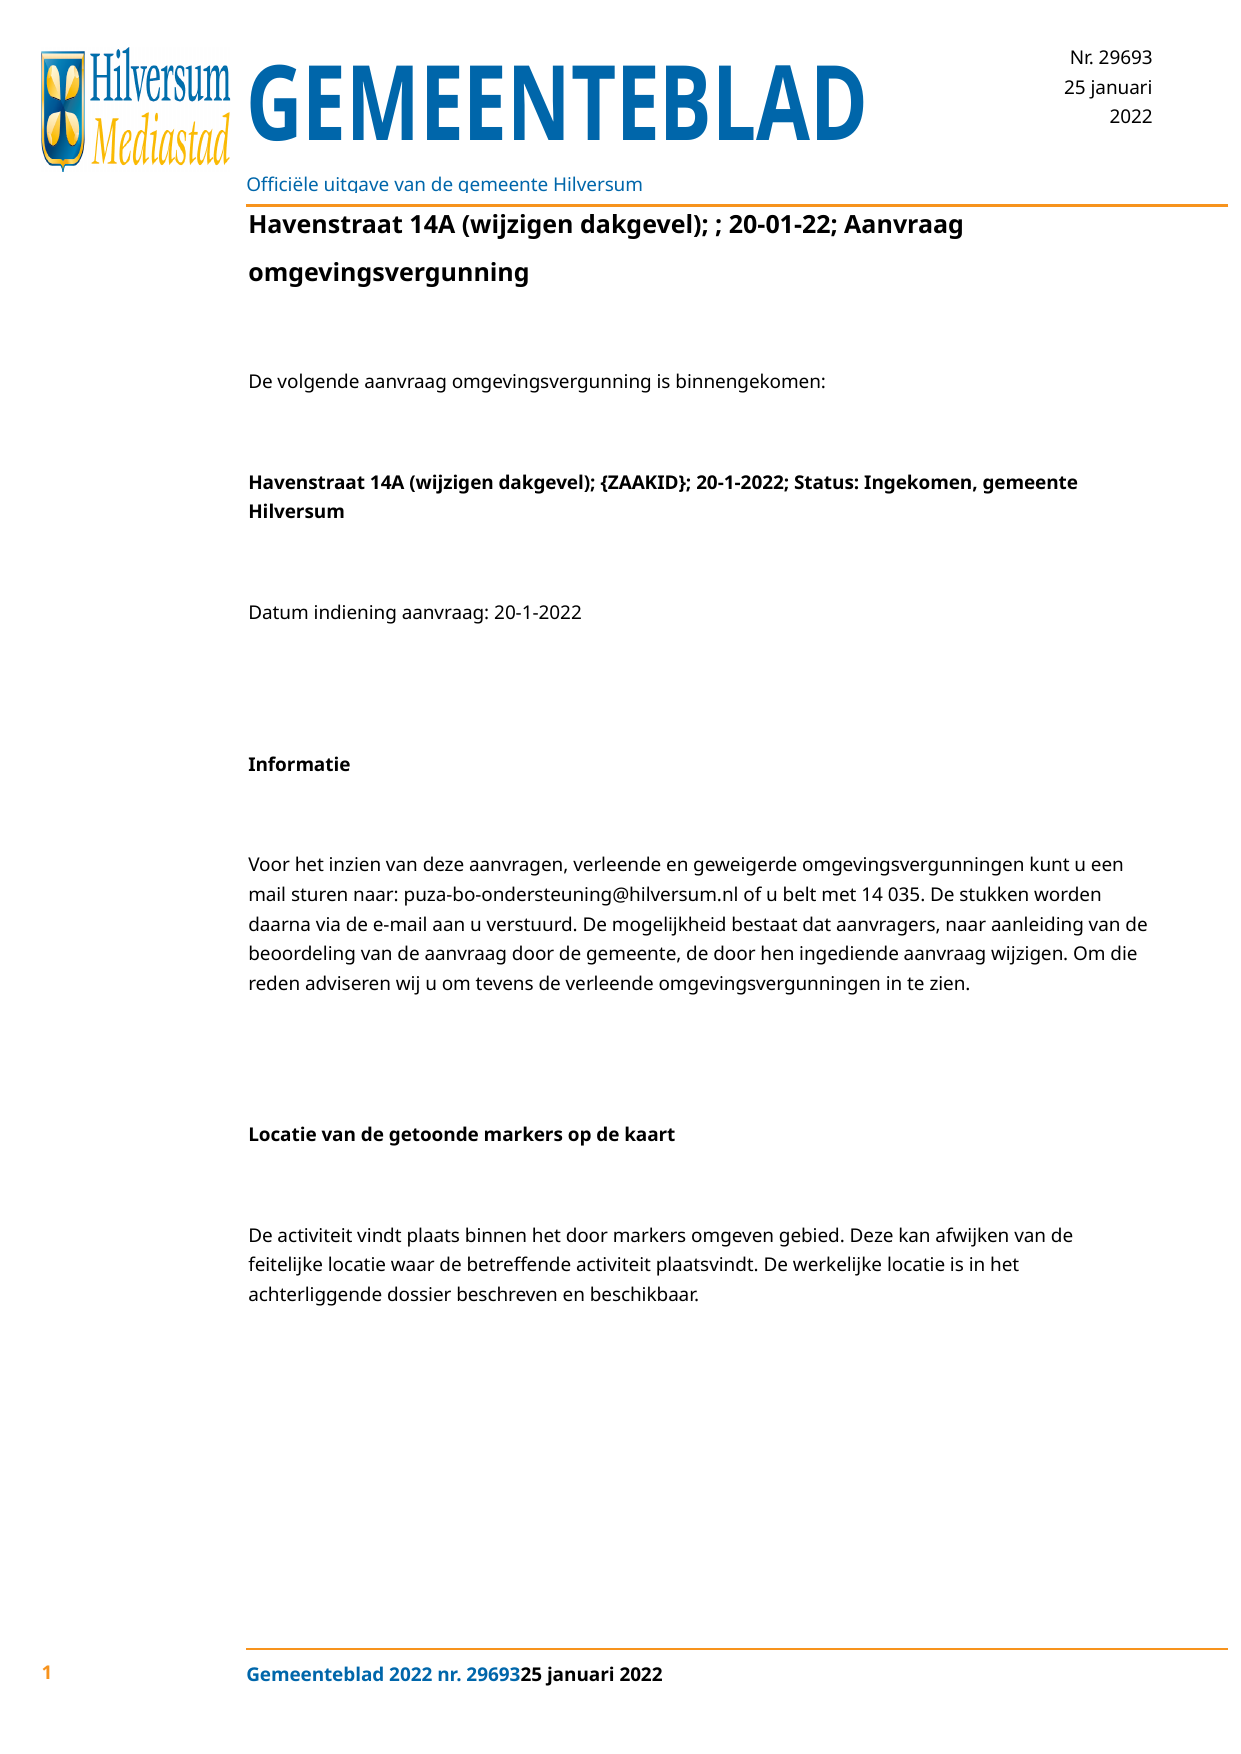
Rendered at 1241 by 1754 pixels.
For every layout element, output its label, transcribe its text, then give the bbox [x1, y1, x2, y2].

text Locatie van de getoonde markers op de kaart [248, 1121, 1152, 1147]
text De volgende aanvraag omgevingsvergunning is binnengekomen: [248, 368, 1152, 394]
text Datum indiening aanvraag: 20-1-2022 [248, 599, 1152, 625]
picture [41, 47, 231, 172]
text Voor het inzien van deze aanvragen, verleende en geweigerde omgevingsvergunningen kunt u een mail sturen naar: puza-bo-ondersteuning@hilversum.nl of u belt met 14 035. De stukken worden daarna via de e-mail aan u verstuurd. De mogelijkheid bestaat dat aanvragers, naar aanleiding van de beoordeling van de aanvraag door de gemeente, de door hen ingediende aanvraag wijzigen. Om die reden adviseren wij u om tevens de verleende omgevingsvergunningen in te zien. [248, 852, 1152, 996]
text Informatie [248, 751, 1152, 777]
text Havenstraat 14A (wijzigen dakgevel); {ZAAKID}; 20-1-2022; Status: Ingekomen, gemeente Hilversum [248, 469, 1152, 524]
text Havenstraat 14A (wijzigen dakgevel); ; 20-01-22; Aanvraag omgevingsvergunning [248, 207, 1152, 288]
text De activiteit vindt plaats binnen het door markers omgeven gebied. Deze kan afwijken van de feitelijke locatie waar de betreffende activiteit plaatsvindt. De werkelijke locatie is in het achterliggende dossier beschreven en beschikbaar. [248, 1222, 1152, 1307]
